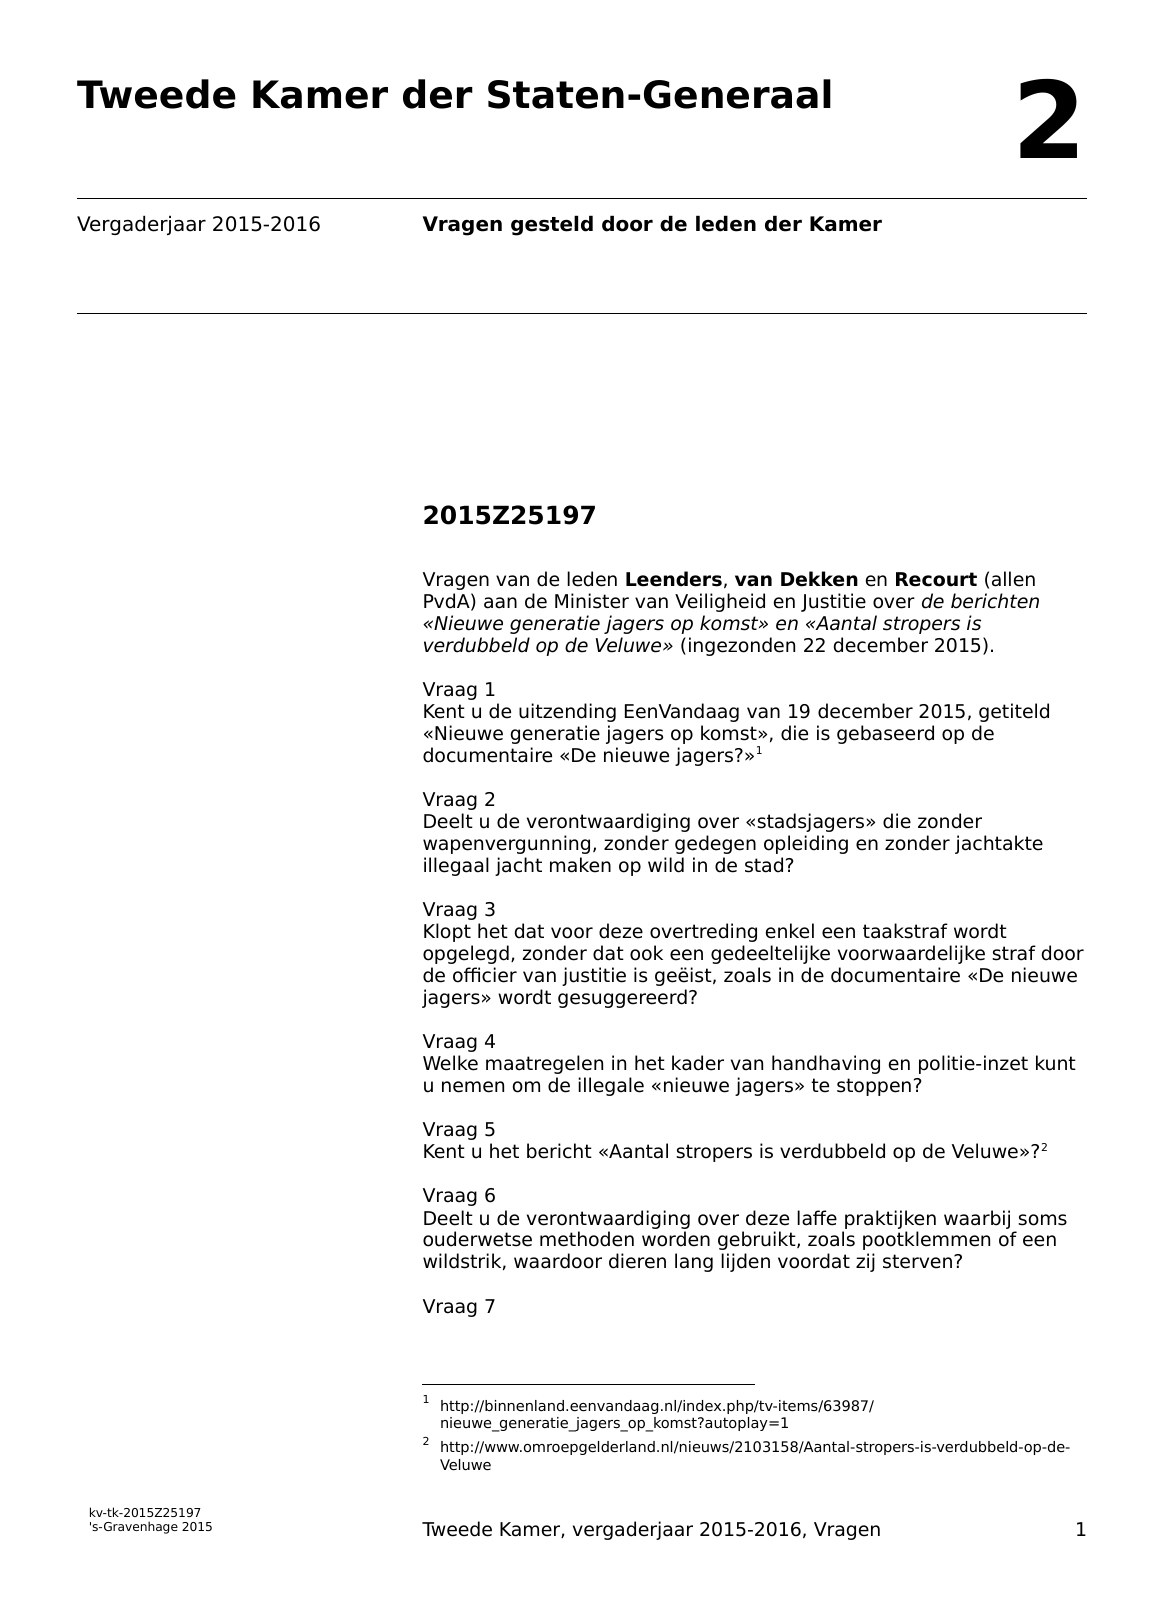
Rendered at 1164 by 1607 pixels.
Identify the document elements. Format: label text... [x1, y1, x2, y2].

text kv-tk-2015Z25197 [88, 1506, 323, 1520]
text 's-Gravenhage 2015 [88, 1520, 323, 1534]
text Deelt u de verontwaardiging over «stadsjagers» die zonder wapenvergunning, zonder gedegen opleiding en zonder jachtakte illegaal jacht maken op wild in de stad? [422, 811, 1087, 877]
table_header 2 [886, 59, 1087, 198]
text Vraag 4 [422, 1031, 1087, 1053]
text http://binnenland.eenvandaag.nl/index.php/tv-items/63987/nieuwe_generatie_jagers_op_komst?autoplay=1 [422, 1393, 1087, 1432]
text Vragen van de leden Leenders, van Dekken en Recourt (allen PvdA) aan de Minister van Veiligheid en Justitie over de berichten «Nieuwe generatie jagers op komst» en «Aantal stropers is verdubbeld op de Veluwe» (ingezonden 22 december 2015). [422, 569, 1087, 657]
text Deelt u de verontwaardiging over deze laffe praktijken waarbij soms ouderwetse methoden worden gebruikt, zoals pootklemmen of een wildstrik, waardoor dieren lang lijden voordat zij sterven? [422, 1207, 1087, 1273]
table_header Tweede Kamer der Staten-Generaal [77, 59, 886, 198]
text Kent u de uitzending EenVandaag van 19 december 2015, getiteld «Nieuwe generatie jagers op komst», die is gebaseerd op de documentaire «De nieuwe jagers?» [422, 701, 1087, 767]
text Vraag 3 [422, 899, 1087, 921]
table_cell Vragen gesteld door de leden der Kamer [422, 199, 1087, 313]
text Klopt het dat voor deze overtreding enkel een taakstraf wordt opgelegd, zonder dat ook een gedeeltelijke voorwaardelijke straf door de officier van justitie is geëist, zoals in de documentaire «De nieuwe jagers» wordt gesuggereerd? [422, 921, 1087, 1009]
table_cell Vergaderjaar 2015-2016 [77, 199, 422, 313]
text Vraag 6 [422, 1185, 1087, 1207]
text Kent u het bericht «Aantal stropers is verdubbeld op de Veluwe»? [422, 1141, 1087, 1163]
text Vraag 1 [422, 679, 1087, 701]
text Vraag 7 [422, 1296, 1087, 1317]
text Welke maatregelen in het kader van handhaving en politie-inzet kunt u nemen om de illegale «nieuwe jagers» te stoppen? [422, 1053, 1087, 1097]
text http://www.omroepgelderland.nl/nieuws/2103158/Aantal-stropers-is-verdubbeld-op-de-Veluwe [422, 1435, 1087, 1474]
text Vraag 2 [422, 789, 1087, 811]
text Vraag 5 [422, 1119, 1087, 1141]
text 2015Z25197 [422, 501, 1087, 531]
